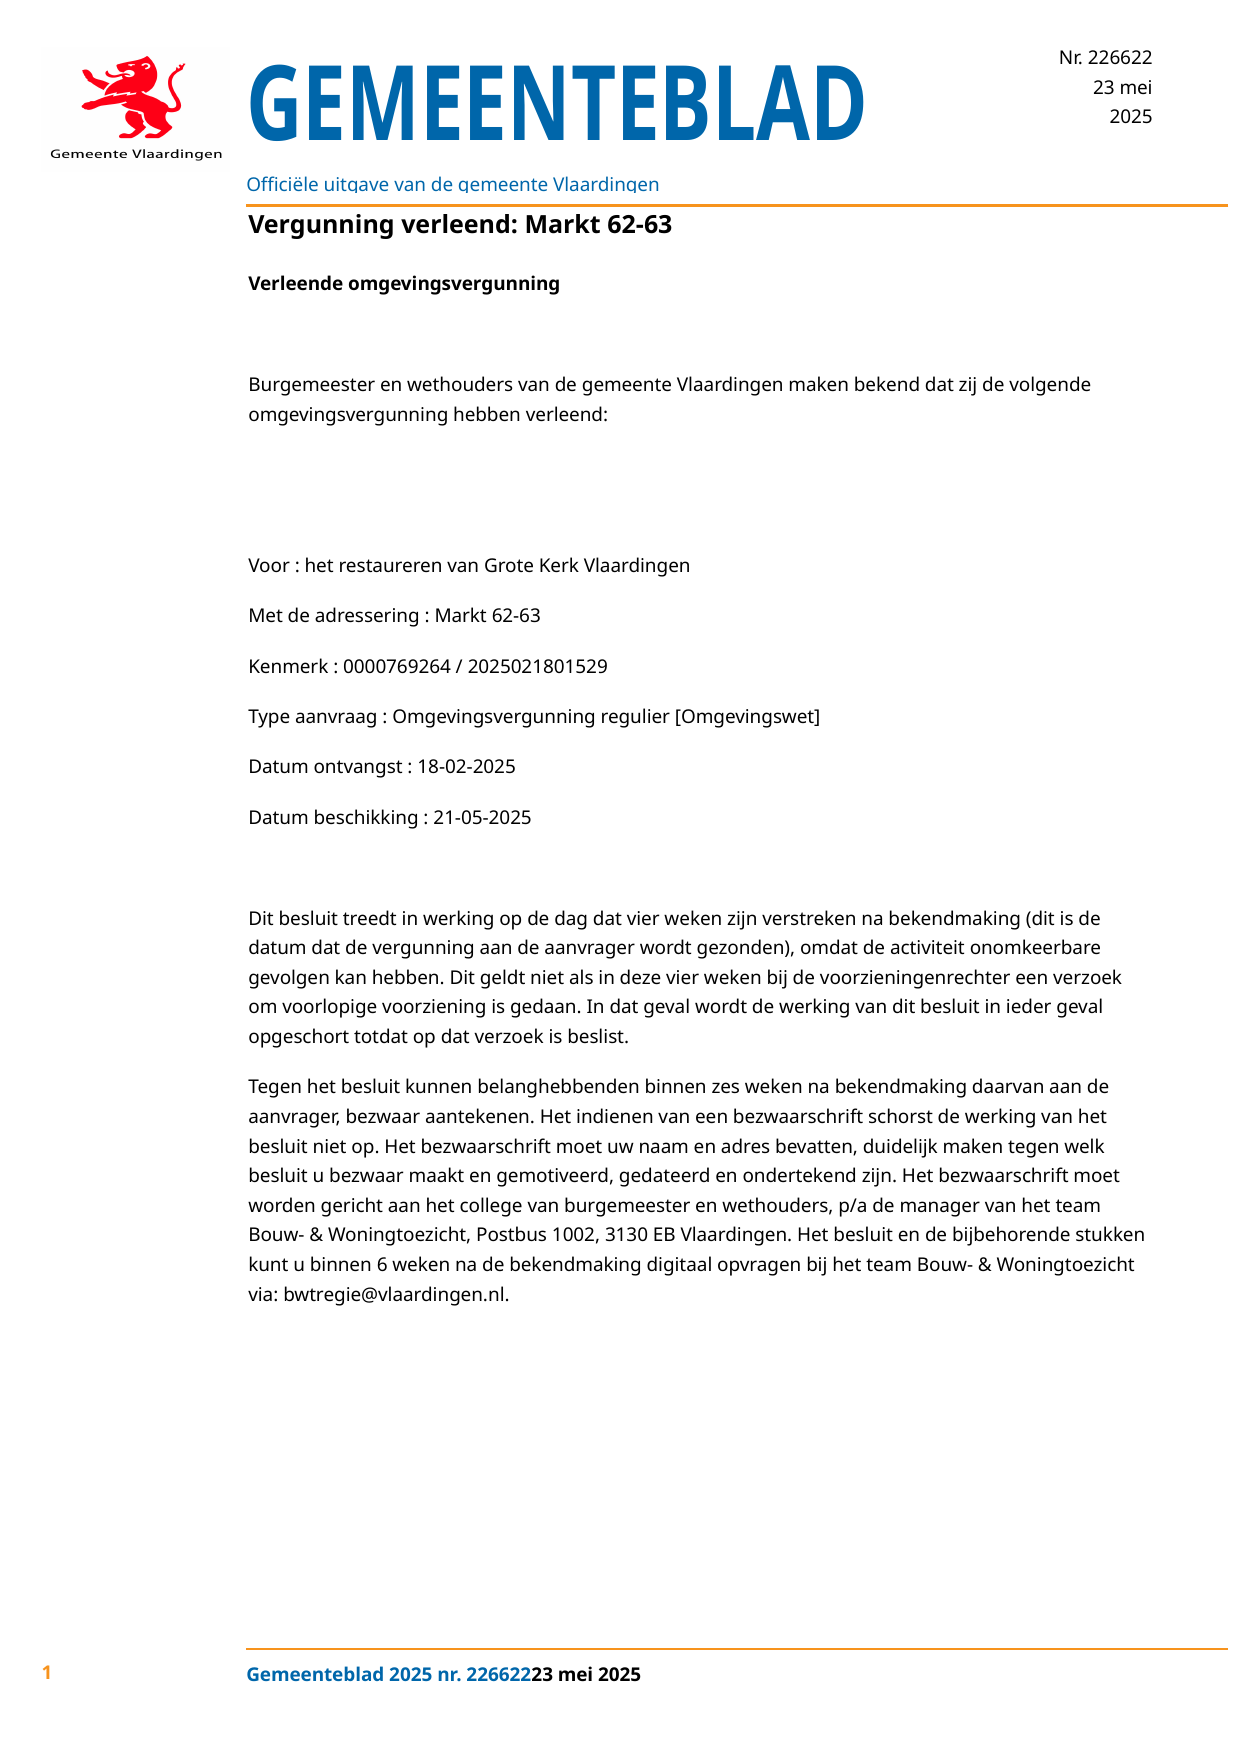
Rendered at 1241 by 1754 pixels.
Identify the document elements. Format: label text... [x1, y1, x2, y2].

text Burgemeester en wethouders van de gemeente Vlaardingen maken bekend dat zij de volgende omgevingsvergunning hebben verleend: [248, 371, 1152, 426]
picture [41, 47, 231, 172]
text Verleende omgevingsvergunning [248, 270, 1152, 296]
text Met de adressering : Markt 62-63 [248, 602, 1152, 628]
text Voor : het restaureren van Grote Kerk Vlaardingen [248, 552, 1152, 578]
text Dit besluit treedt in werking op de dag dat vier weken zijn verstreken na bekendmaking (dit is de datum dat de vergunning aan de aanvrager wordt gezonden), omdat de activiteit onomkeerbare gevolgen kan hebben. Dit geldt niet als in deze vier weken bij de voorzieningenrechter een verzoek om voorlopige voorziening is gedaan. In dat geval wordt de werking van dit besluit in ieder geval opgeschort totdat op dat verzoek is beslist. [248, 905, 1152, 1049]
text Vergunning verleend: Markt 62-63 [248, 207, 1152, 241]
text Tegen het besluit kunnen belanghebbenden binnen zes weken na bekendmaking daarvan aan de aanvrager, bezwaar aantekenen. Het indienen van een bezwaarschrift schorst de werking van het besluit niet op. Het bezwaarschrift moet uw naam en adres bevatten, duidelijk maken tegen welk besluit u bezwaar maakt en gemotiveerd, gedateerd en ondertekend zijn. Het bezwaarschrift moet worden gericht aan het college van burgemeester en wethouders, p/a de manager van het team Bouw- & Woningtoezicht, Postbus 1002, 3130 EB Vlaardingen. Het besluit en de bijbehorende stukken kunt u binnen 6 weken na de bekendmaking digitaal opvragen bij het team Bouw- & Woningtoezicht via: bwtregie@vlaardingen.nl. [248, 1074, 1152, 1306]
text Kenmerk : 0000769264 / 2025021801529 [248, 653, 1152, 678]
text Datum ontvangst : 18-02-2025 [248, 754, 1152, 779]
text Type aanvraag : Omgevingsvergunning regulier [Omgevingswet] [248, 703, 1152, 729]
text Datum beschikking : 21-05-2025 [248, 804, 1152, 830]
